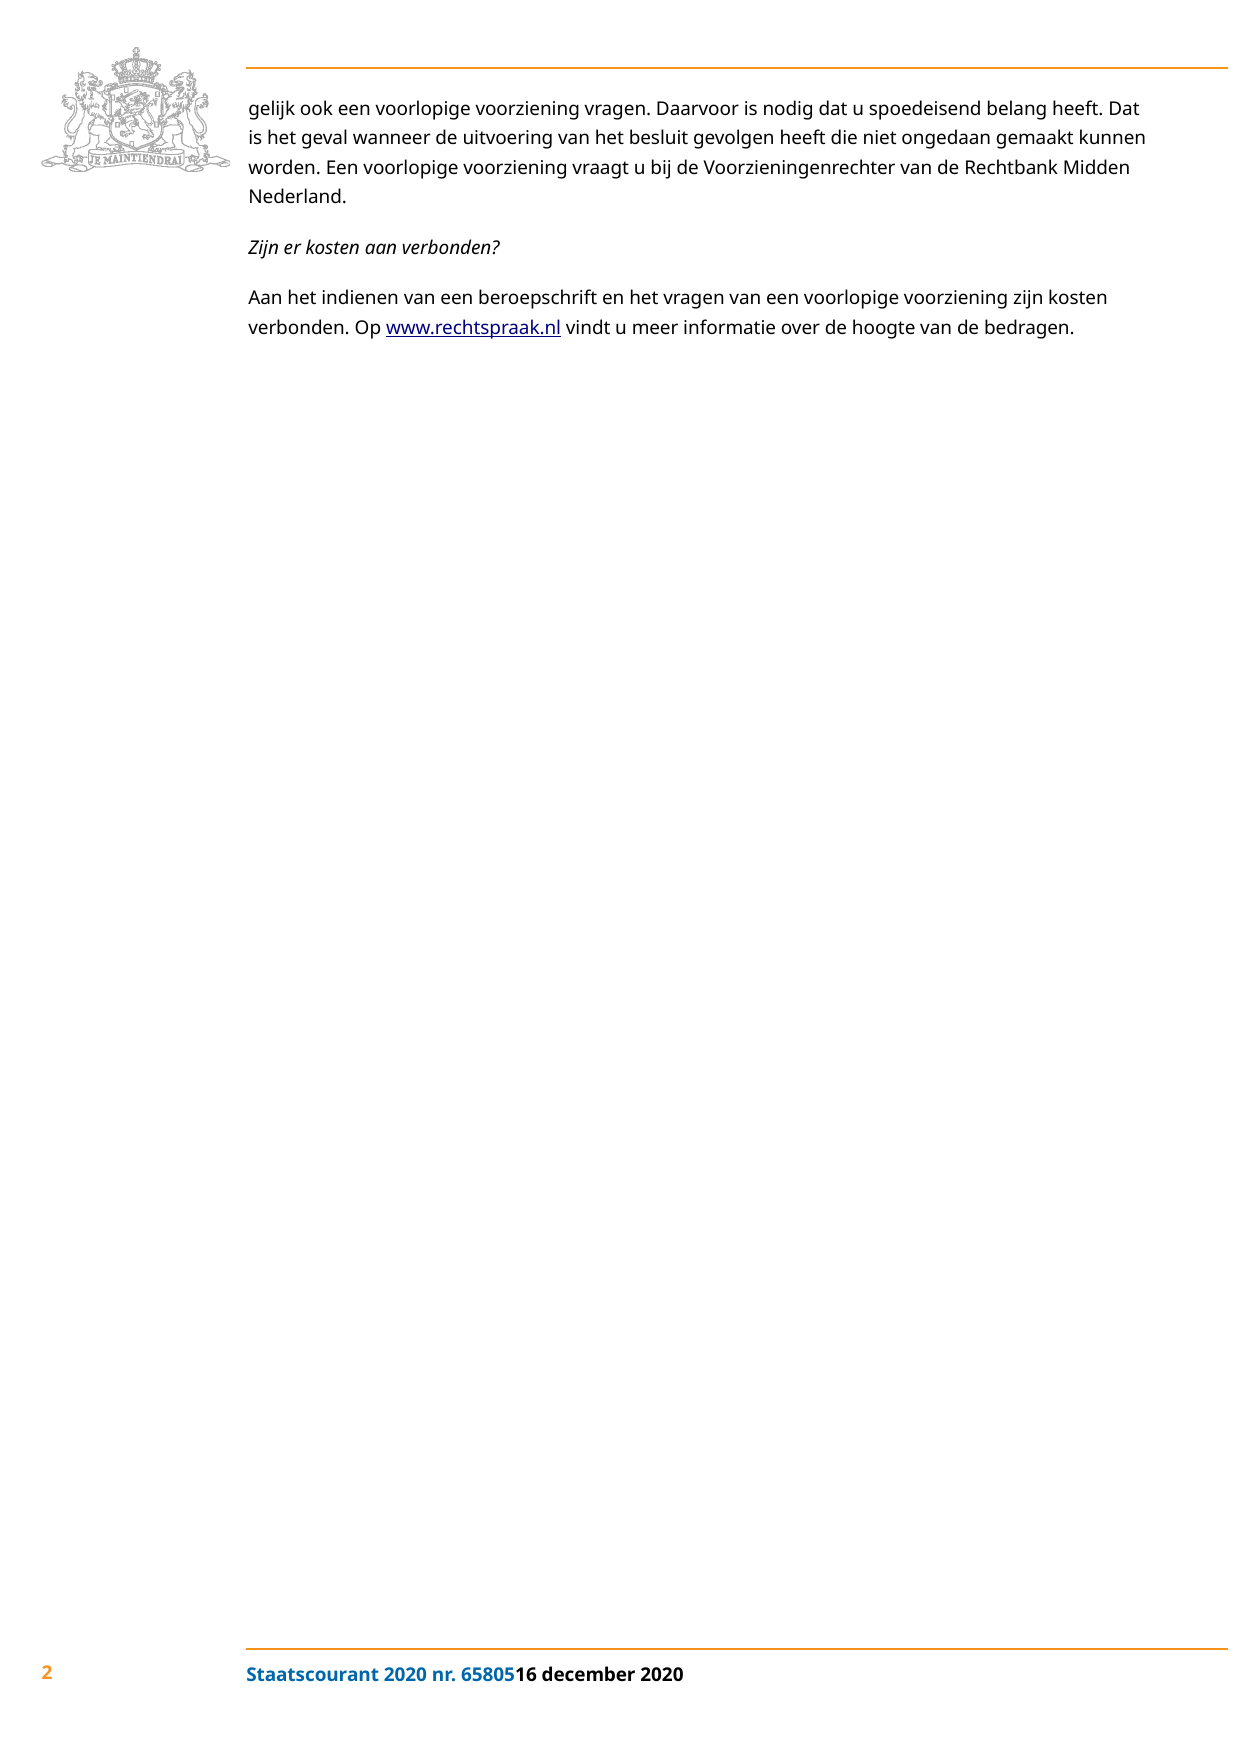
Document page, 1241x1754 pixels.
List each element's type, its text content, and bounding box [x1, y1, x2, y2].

picture [41, 47, 231, 172]
text gelijk ook een voorlopige voorziening vragen. Daarvoor is nodig dat u spoedeisend belang heeft. Dat is het geval wanneer de uitvoering van het besluit gevolgen heeft die niet ongedaan gemaakt kunnen worden. Een voorlopige voorziening vraagt u bij de Voorzieningenrechter van de Rechtbank Midden Nederland. [248, 95, 1152, 209]
text Zijn er kosten aan verbonden? [248, 234, 1152, 260]
text Aan het indienen van een beroepschrift en het vragen van een voorlopige voorziening zijn kosten verbonden. Op www.rechtspraak.nl vindt u meer informatie over de hoogte van de bedragen. [248, 284, 1152, 340]
